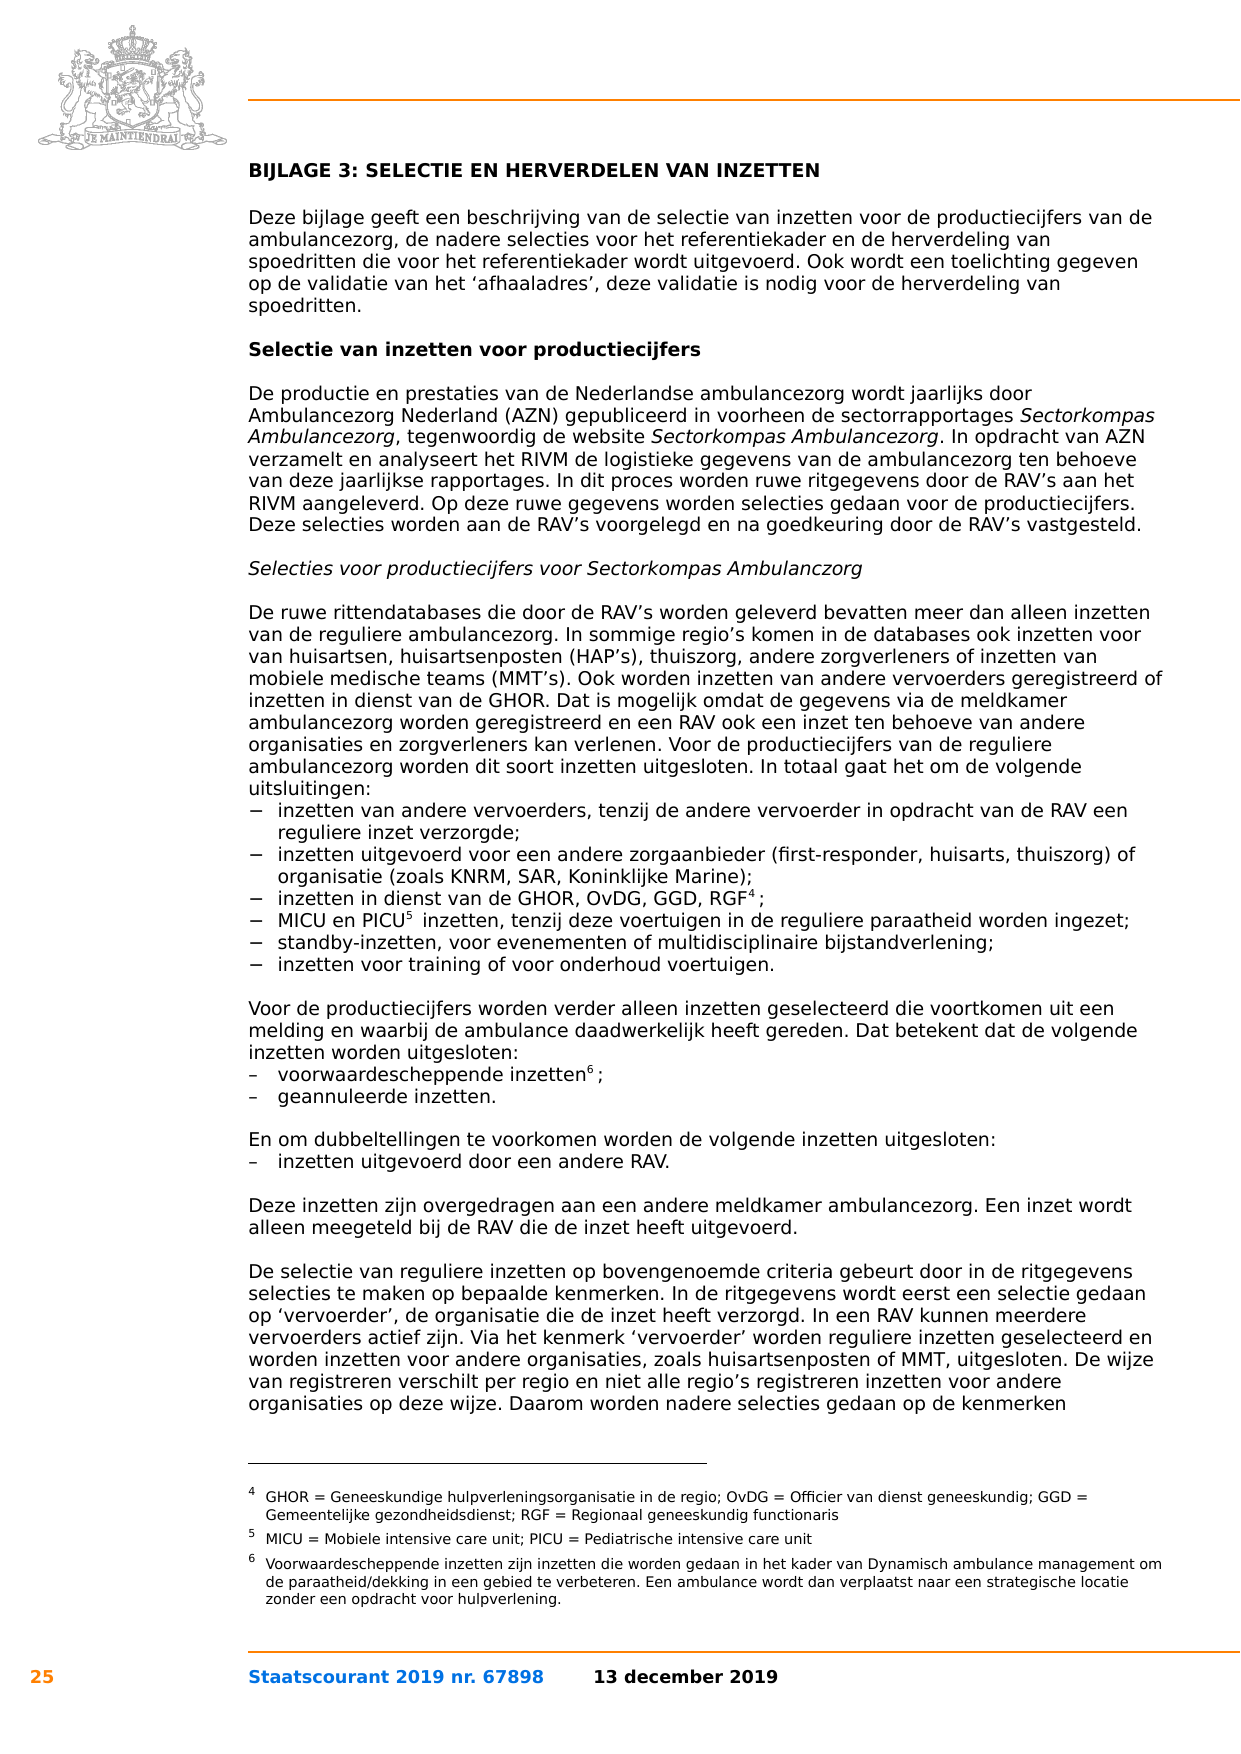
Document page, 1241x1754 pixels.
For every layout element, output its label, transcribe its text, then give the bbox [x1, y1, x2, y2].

text − inzetten van andere vervoerders, tenzij de andere vervoerder in opdracht van de RAV een reguliere inzet verzorgde; [248, 800, 1163, 844]
subtitle Selectie van inzetten voor productiecijfers [248, 339, 1163, 361]
text De productie en prestaties van de Nederlandse ambulancezorg wordt jaarlijks door Ambulancezorg Nederland (AZN) gepubliceerd in voorheen de sectorrapportages Sectorkompas Ambulancezorg, tegenwoordig de website Sectorkompas Ambulancezorg. In opdracht van AZN verzamelt en analyseert het RIVM de logistieke gegevens van de ambulancezorg ten behoeve van deze jaarlijkse rapportages. In dit proces worden ruwe ritgegevens door de RAV’s aan het RIVM aangeleverd. Op deze ruwe gegevens worden selecties gedaan voor de productiecijfers. Deze selecties worden aan de RAV’s voorgelegd en na goedkeuring door de RAV’s vastgesteld. [248, 382, 1163, 536]
subtitle Selecties voor productiecijfers voor Sectorkompas Ambulanczorg [248, 558, 1163, 580]
text Deze bijlage geeft een beschrijving van de selectie van inzetten voor de productiecijfers van de ambulancezorg, de nadere selecties voor het referentiekader en de herverdeling van spoedritten die voor het referentiekader wordt uitgevoerd. Ook wordt een toelichting gegeven op de validatie van het ‘afhaaladres’, deze validatie is nodig voor de herverdeling van spoedritten. [248, 207, 1163, 317]
text Voorwaardescheppende inzetten zijn inzetten die worden gedaan in het kader van Dynamisch ambulance management om de paraatheid/dekking in een gebied te verbeteren. Een ambulance wordt dan verplaatst naar een strategische locatie zonder een opdracht voor hulpverlening. [248, 1552, 1163, 1608]
text − standby-inzetten, voor evenementen of multidisciplinaire bijstandverlening; [248, 932, 1163, 954]
picture [38, 25, 227, 150]
text − inzetten voor training of voor onderhoud voertuigen. [248, 954, 1163, 976]
text MICU = Mobiele intensive care unit; PICU = Pediatrische intensive care unit [248, 1527, 1163, 1549]
text – inzetten uitgevoerd door een andere RAV. [248, 1151, 1163, 1173]
subtitle BIJLAGE 3: SELECTIE EN HERVERDELEN VAN INZETTEN [248, 160, 1163, 182]
text GHOR = Geneeskundige hulpverleningsorganisatie in de regio; OvDG = Officier van dienst geneeskundig; GGD = Gemeentelijke gezondheidsdienst; RGF = Regionaal geneeskundig functionaris [248, 1485, 1163, 1524]
text − MICU en PICU inzetten, tenzij deze voertuigen in de reguliere paraatheid worden ingezet; [248, 910, 1163, 932]
text En om dubbeltellingen te voorkomen worden de volgende inzetten uitgesloten: [248, 1129, 1163, 1151]
text De selectie van reguliere inzetten op bovengenoemde criteria gebeurt door in de ritgegevens selecties te maken op bepaalde kenmerken. In de ritgegevens wordt eerst een selectie gedaan op ‘vervoerder’, de organisatie die de inzet heeft verzorgd. In een RAV kunnen meerdere vervoerders actief zijn. Via het kenmerk ‘vervoerder’ worden reguliere inzetten geselecteerd en worden inzetten voor andere organisaties, zoals huisartsenposten of MMT, uitgesloten. De wijze van registreren verschilt per regio en niet alle regio’s registreren inzetten voor andere organisaties op deze wijze. Daarom worden nadere selecties gedaan op de kenmerken [248, 1261, 1163, 1415]
text Voor de productiecijfers worden verder alleen inzetten geselecteerd die voortkomen uit een melding en waarbij de ambulance daadwerkelijk heeft gereden. Dat betekent dat de volgende inzetten worden uitgesloten: [248, 998, 1163, 1063]
text Deze inzetten zijn overgedragen aan een andere meldkamer ambulancezorg. Een inzet wordt alleen meegeteld bij de RAV die de inzet heeft uitgevoerd. [248, 1195, 1163, 1239]
text − inzetten in dienst van de GHOR, OvDG, GGD, RGF; [248, 888, 1163, 910]
text – geannuleerde inzetten. [248, 1086, 1163, 1107]
text De ruwe rittendatabases die door de RAV’s worden geleverd bevatten meer dan alleen inzetten van de reguliere ambulancezorg. In sommige regio’s komen in de databases ook inzetten voor van huisartsen, huisartsenposten (HAP’s), thuiszorg, andere zorgverleners of inzetten van mobiele medische teams (MMT’s). Ook worden inzetten van andere vervoerders geregistreerd of inzetten in dienst van de GHOR. Dat is mogelijk omdat de gegevens via de meldkamer ambulancezorg worden geregistreerd en een RAV ook een inzet ten behoeve van andere organisaties en zorgverleners kan verlenen. Voor de productiecijfers van de reguliere ambulancezorg worden dit soort inzetten uitgesloten. In totaal gaat het om de volgende uitsluitingen: [248, 602, 1163, 800]
text – voorwaardescheppende inzetten; [248, 1063, 1163, 1086]
text − inzetten uitgevoerd voor een andere zorgaanbieder (first-responder, huisarts, thuiszorg) of organisatie (zoals KNRM, SAR, Koninklijke Marine); [248, 844, 1163, 888]
